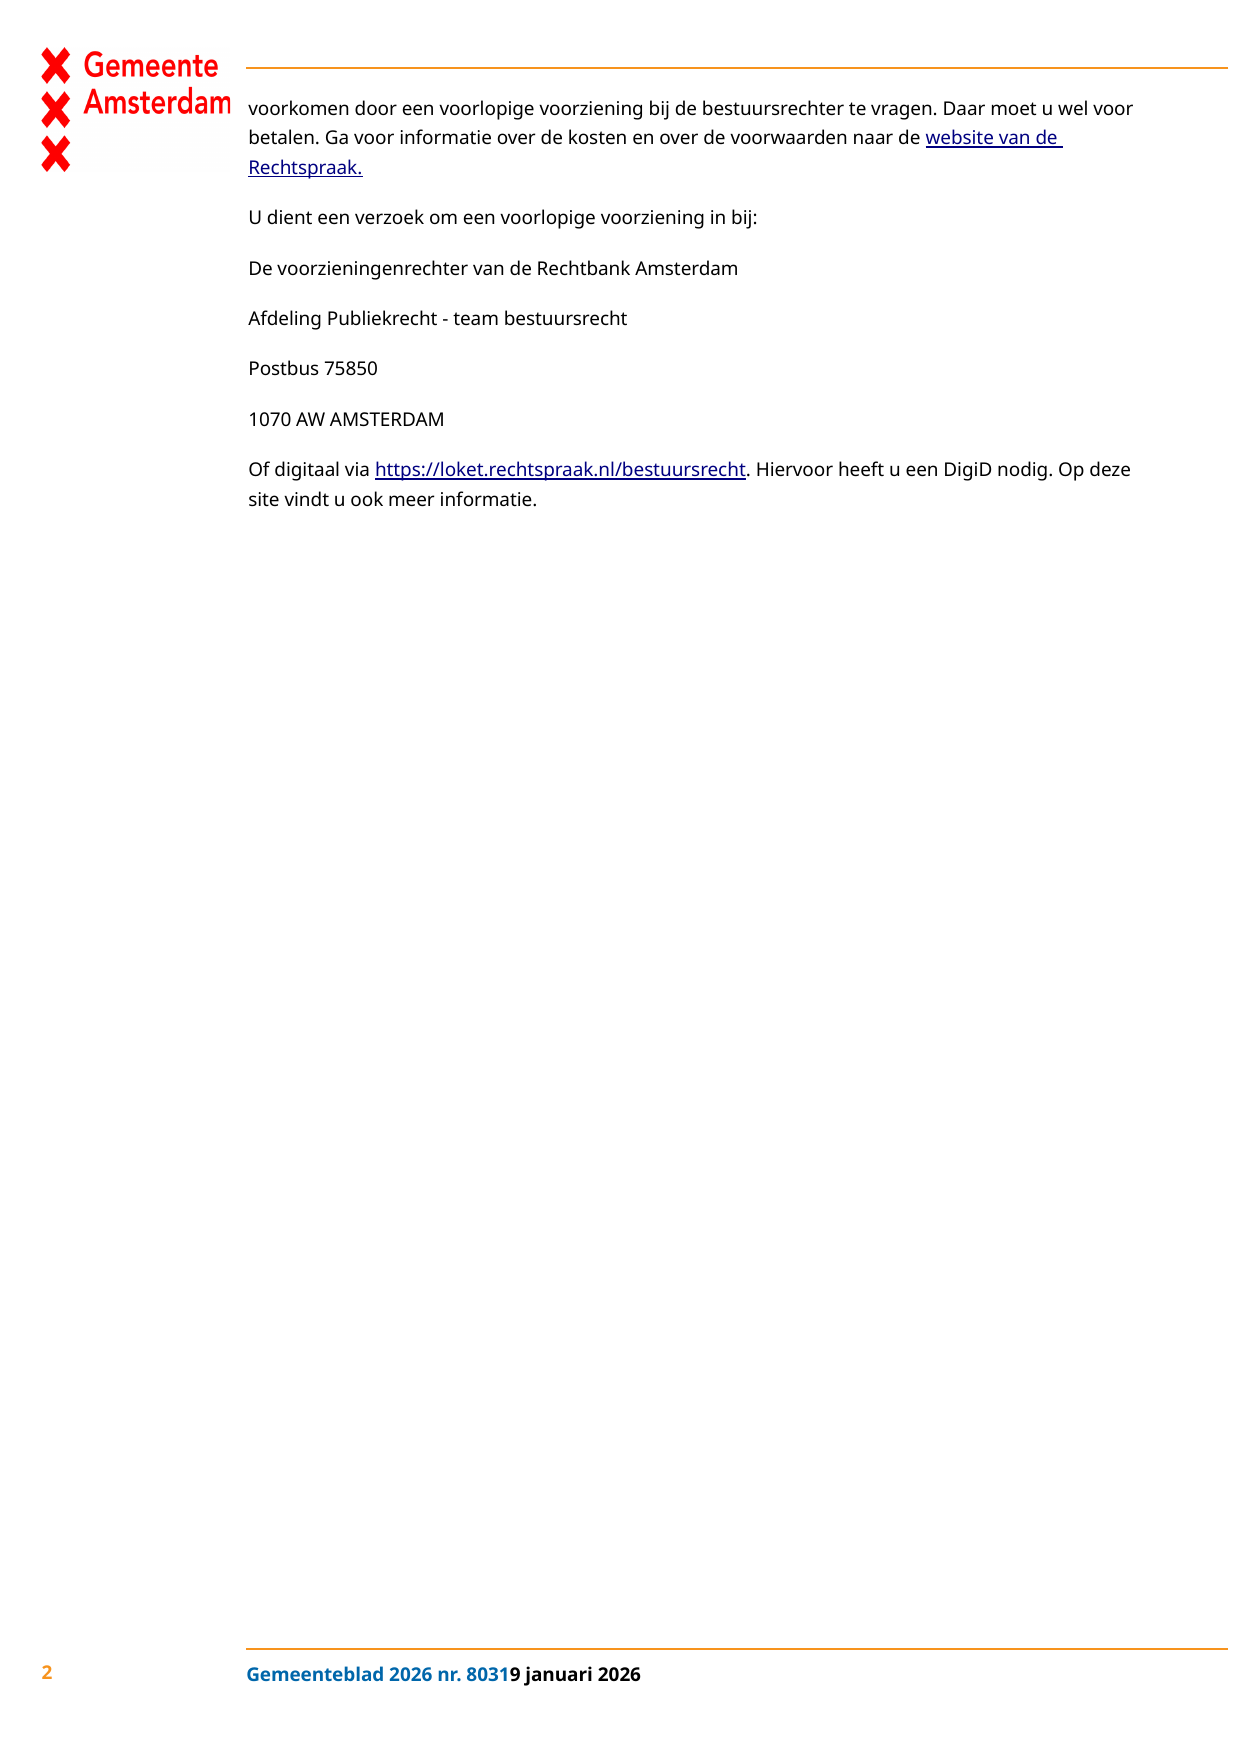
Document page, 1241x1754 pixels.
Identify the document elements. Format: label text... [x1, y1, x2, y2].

text voorkomen door een voorlopige voorziening bij de bestuursrechter te vragen. Daar moet u wel voor betalen. Ga voor informatie over de kosten en over de voorwaarden naar de website van de Rechtspraak. [248, 95, 1152, 180]
text Of digitaal via https://loket.rechtspraak.nl/bestuursrecht. Hiervoor heeft u een DigiD nodig. Op deze site vindt u ook meer informatie. [248, 456, 1152, 512]
picture [41, 47, 231, 172]
text U dient een verzoek om een voorlopige voorziening in bij: [248, 204, 1152, 230]
text De voorzieningenrechter van de Rechtbank Amsterdam [248, 255, 1152, 281]
text Postbus 75850 [248, 356, 1152, 381]
text 1070 AW AMSTERDAM [248, 406, 1152, 432]
text Afdeling Publiekrecht - team bestuursrecht [248, 305, 1152, 331]
